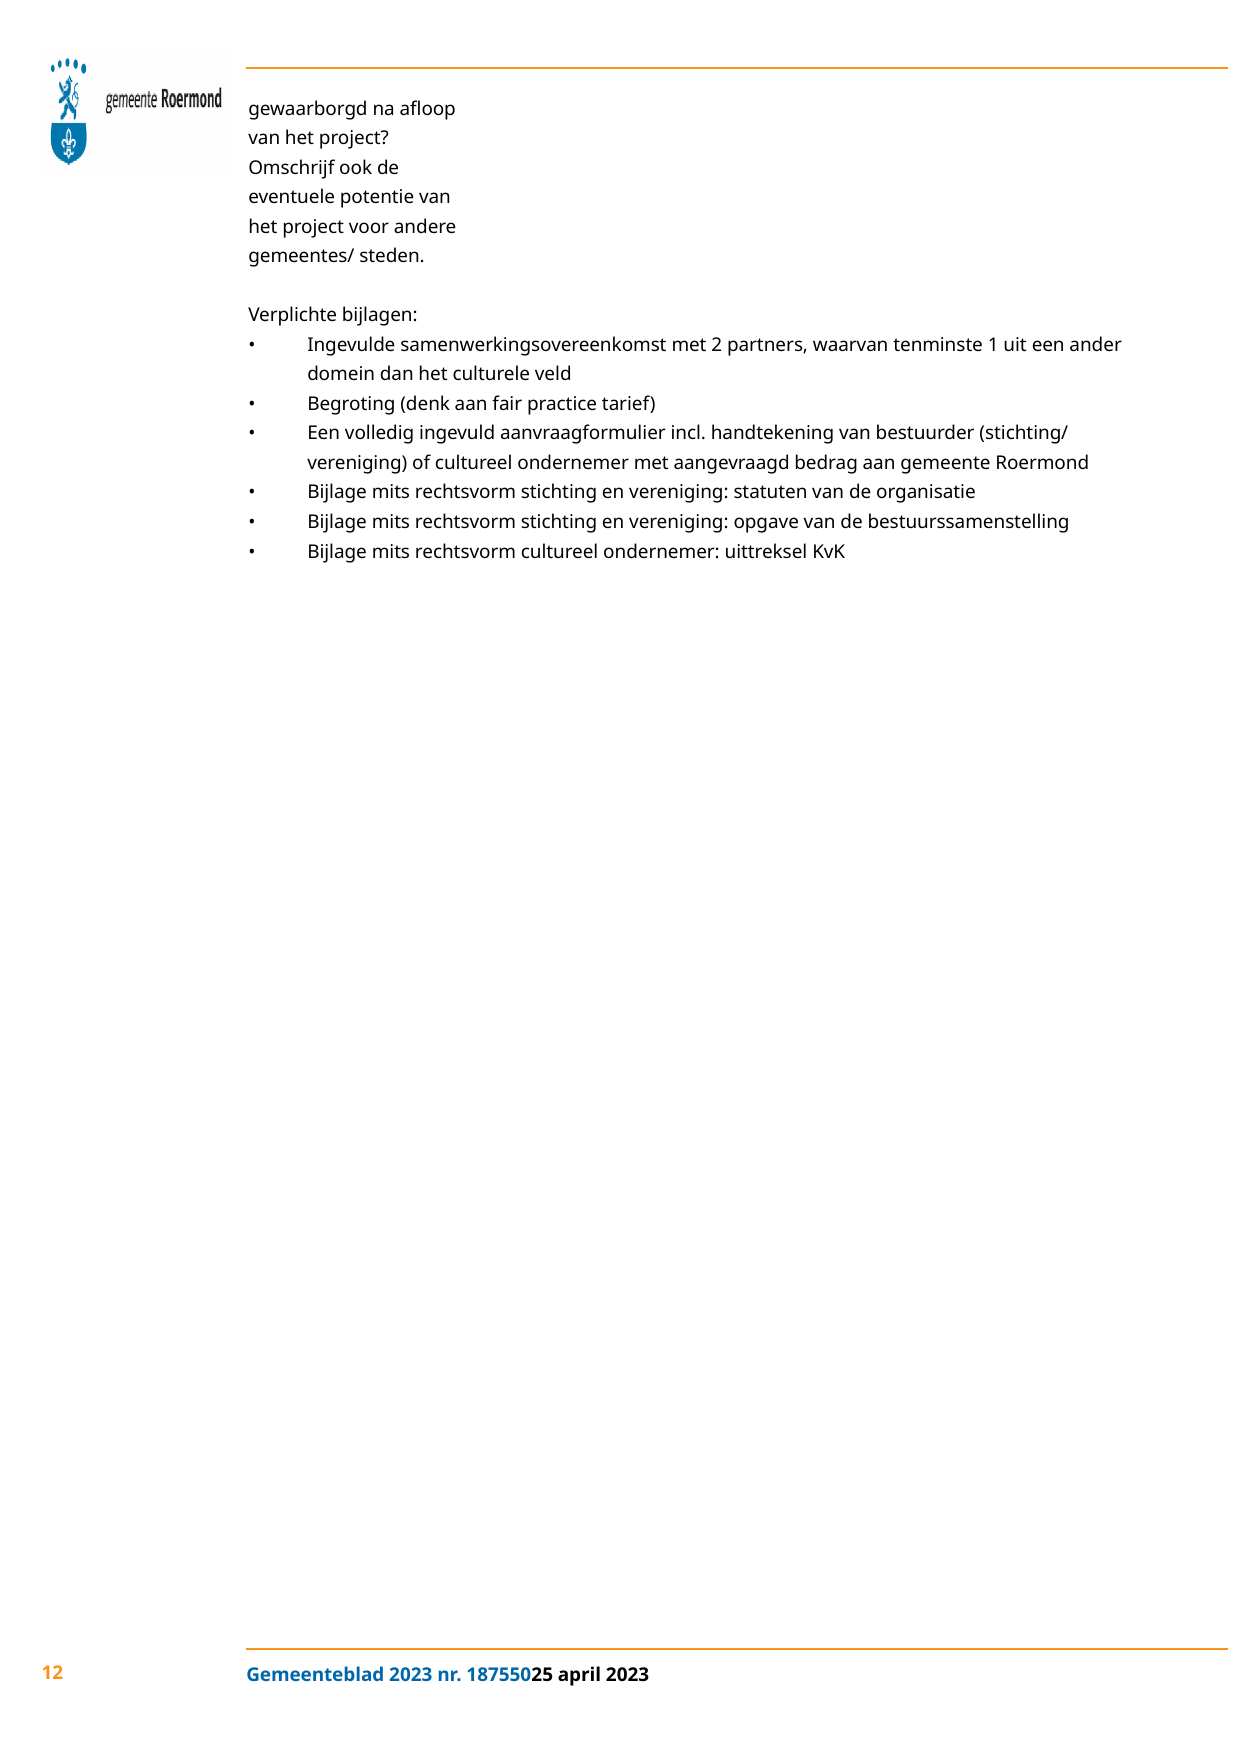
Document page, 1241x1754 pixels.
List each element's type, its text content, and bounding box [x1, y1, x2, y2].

list Bijlage mits rechtsvorm stichting en vereniging: statuten van de organisatie [248, 479, 1152, 504]
table_cell gewaarborgd na afloop van het project? Omschrijf ook de eventuele potentie van het project voor andere gemeentes/ steden. [248, 95, 474, 268]
table_cell [926, 95, 1152, 268]
table_cell [474, 95, 700, 268]
list Een volledig ingevuld aanvraagformulier incl. handtekening van bestuurder (stichting/ vereniging) of cultureel ondernemer met aangevraagd bedrag aan gemeente Roermond [248, 419, 1152, 475]
list Bijlage mits rechtsvorm cultureel ondernemer: uittreksel KvK [248, 538, 1152, 564]
list Begroting (denk aan fair practice tarief) [248, 390, 1152, 416]
picture [41, 47, 231, 172]
list Ingevulde samenwerkingsovereenkomst met 2 partners, waarvan tenminste 1 uit een ander domein dan het culturele veld [248, 331, 1152, 386]
text Verplichte bijlagen: [248, 301, 1152, 327]
list Bijlage mits rechtsvorm stichting en vereniging: opgave van de bestuurssamenstelling [248, 508, 1152, 534]
table_cell [700, 95, 926, 268]
